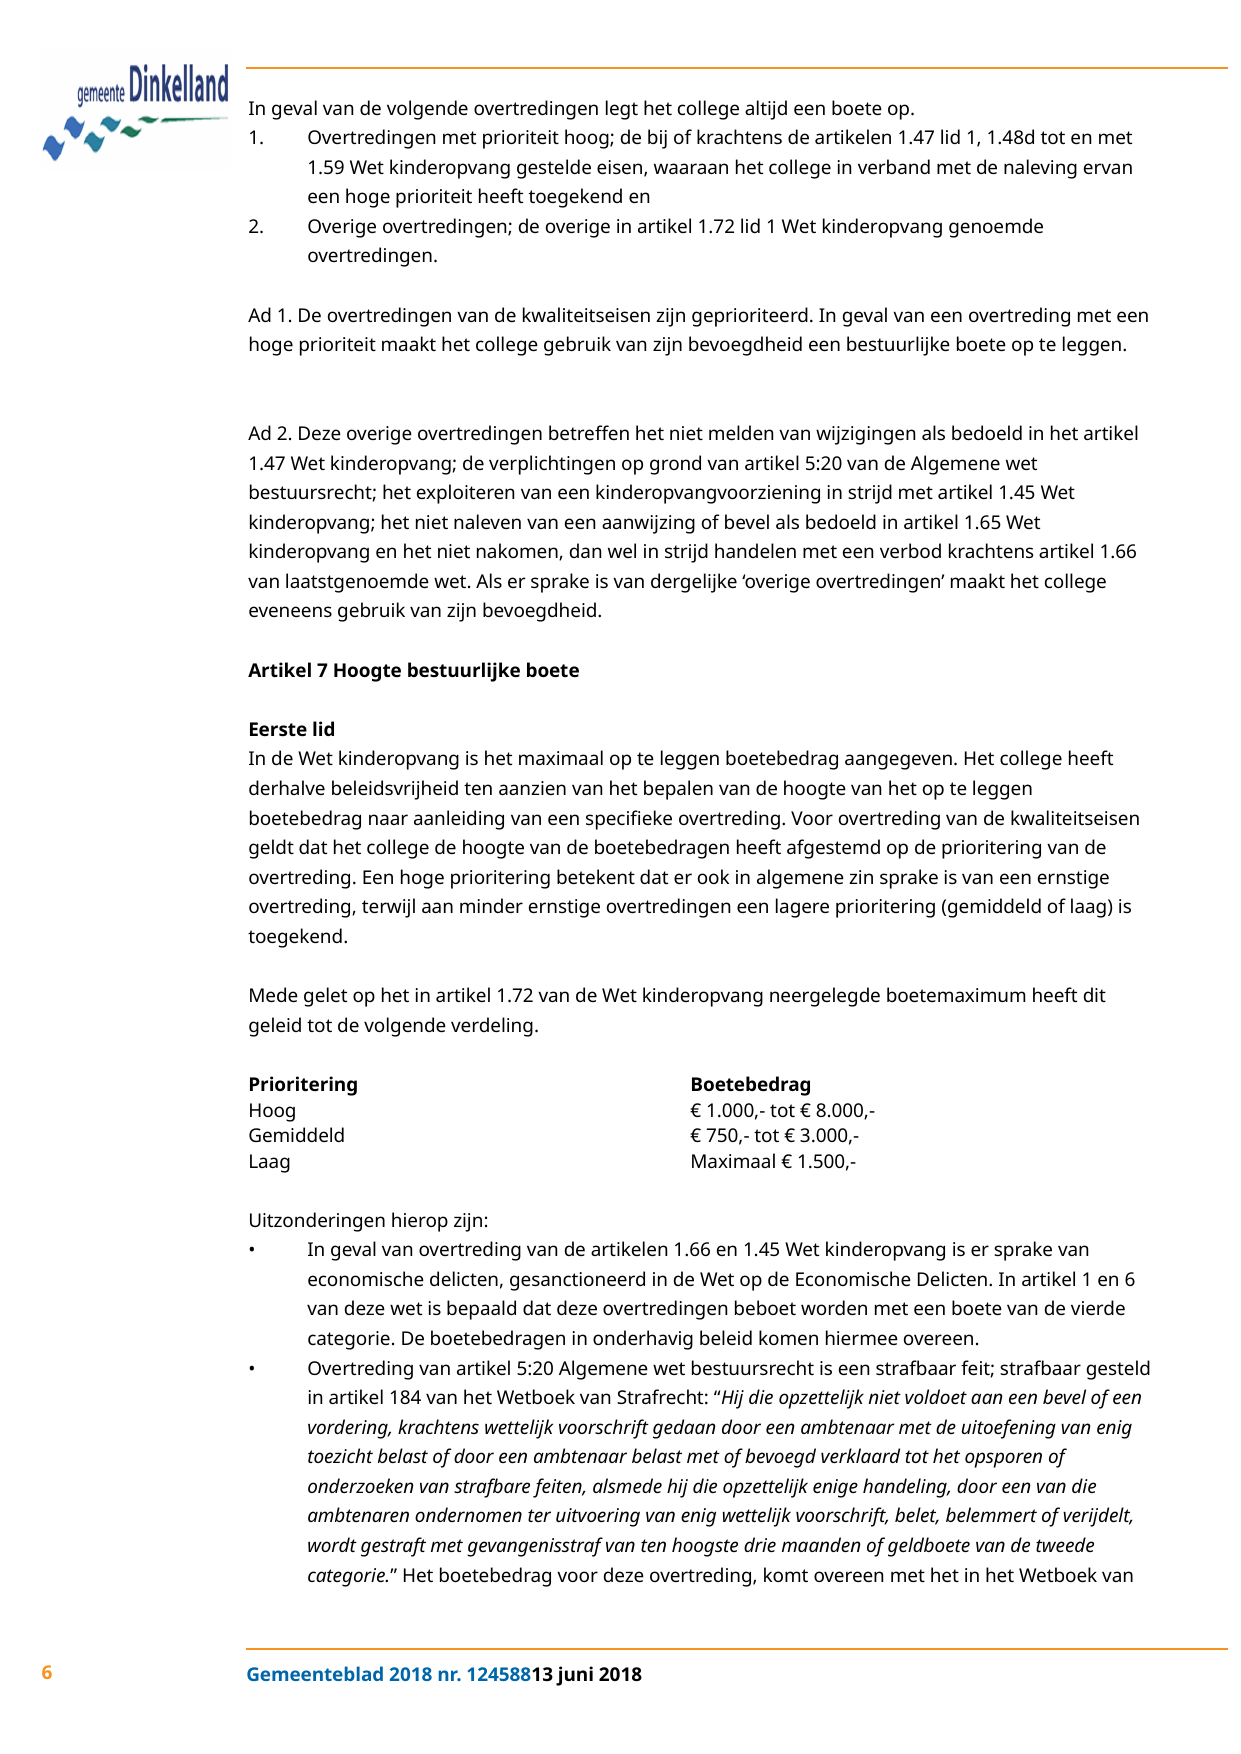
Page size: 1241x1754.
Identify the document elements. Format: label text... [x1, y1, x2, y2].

text In geval van de volgende overtredingen legt het college altijd een boete op. [248, 95, 1152, 121]
list Overtredingen met prioriteit hoog; de bij of krachtens de artikelen 1.47 lid 1, 1.48d tot en met 1.59 Wet kinderopvang gestelde eisen, waaraan het college in verband met de naleving ervan een hoge prioriteit heeft toegekend en [248, 124, 1152, 209]
list Overtreding van artikel 5:20 Algemene wet bestuursrecht is een strafbaar feit; strafbaar gesteld in artikel 184 van het Wetboek van Strafrecht: “Hij die opzettelijk niet voldoet aan een bevel of een vordering, krachtens wettelijk voorschrift gedaan door een ambtenaar met de uitoefening van enig toezicht belast of door een ambtenaar belast met of bevoegd verklaard tot het opsporen of onderzoeken van strafbare feiten, alsmede hij die opzettelijk enige handeling, door een van die ambtenaren ondernomen ter uitvoering van enig wettelijk voorschrift, belet, belemmert of verijdelt, wordt gestraft met gevangenisstraf van ten hoogste drie maanden of geldboete van de tweede categorie.” Het boetebedrag voor deze overtreding, komt overeen met het in het Wetboek van [248, 1355, 1152, 1588]
text In de Wet kinderopvang is het maximaal op te leggen boetebedrag aangegeven. Het college heeft derhalve beleidsvrijheid ten aanzien van het bepalen van de hoogte van het op te leggen boetebedrag naar aanleiding van een specifieke overtreding. Voor overtreding van de kwaliteitseisen geldt dat het college de hoogte van de boetebedragen heeft afgestemd op de prioritering van de overtreding. Een hoge prioritering betekent dat er ook in algemene zin sprake is van een ernstige overtreding, terwijl aan minder ernstige overtredingen een lagere prioritering (gemiddeld of laag) is toegekend. [248, 746, 1152, 949]
text Eerste lid [248, 716, 1152, 742]
text Mede gelet op het in artikel 1.72 van de Wet kinderopvang neergelegde boetemaximum heeft dit geleid tot de volgende verdeling. [248, 982, 1152, 1038]
text Ad 1. De overtredingen van de kwaliteitseisen zijn geprioriteerd. In geval van een overtreding met een hoge prioriteit maakt het college gebruik van zijn bevoegdheid een bestuurlijke boete op te leggen. [248, 302, 1152, 357]
text Uitzonderingen hierop zijn: [248, 1207, 1152, 1233]
text Ad 2. Deze overige overtredingen betreffen het niet melden van wijzigingen als bedoeld in het artikel 1.47 Wet kinderopvang; de verplichtingen op grond van artikel 5:20 van de Algemene wet bestuursrecht; het exploiteren van een kinderopvangvoorziening in strijd met artikel 1.45 Wet kinderopvang; het niet naleven van een aanwijzing of bevel als bedoeld in artikel 1.65 Wet kinderopvang en het niet nakomen, dan wel in strijd handelen met een verbod krachtens artikel 1.66 van laatstgenoemde wet. Als er sprake is van dergelijke ‘overige overtredingen’ maakt het college eveneens gebruik van zijn bevoegdheid. [248, 420, 1152, 623]
table_cell Laag [248, 1148, 690, 1174]
list Overige overtredingen; de overige in artikel 1.72 lid 1 Wet kinderopvang genoemde overtredingen. [248, 213, 1152, 268]
table_header Boetebedrag [690, 1071, 1152, 1097]
table_cell Maximaal € 1.500,- [690, 1148, 1152, 1174]
table_cell Gemiddeld [248, 1123, 690, 1148]
table_cell Hoog [248, 1097, 690, 1123]
list In geval van overtreding van de artikelen 1.66 en 1.45 Wet kinderopvang is er sprake van economische delicten, gesanctioneerd in de Wet op de Economische Delicten. In artikel 1 en 6 van deze wet is bepaald dat deze overtredingen beboet worden met een boete van de vierde categorie. De boetebedragen in onderhavig beleid komen hiermee overeen. [248, 1236, 1152, 1351]
picture [41, 47, 231, 172]
table_cell € 750,- tot € 3.000,- [690, 1123, 1152, 1148]
table_header Prioritering [248, 1071, 690, 1097]
text Artikel 7 Hoogte bestuurlijke boete [248, 657, 1152, 683]
table_cell € 1.000,- tot € 8.000,- [690, 1097, 1152, 1123]
